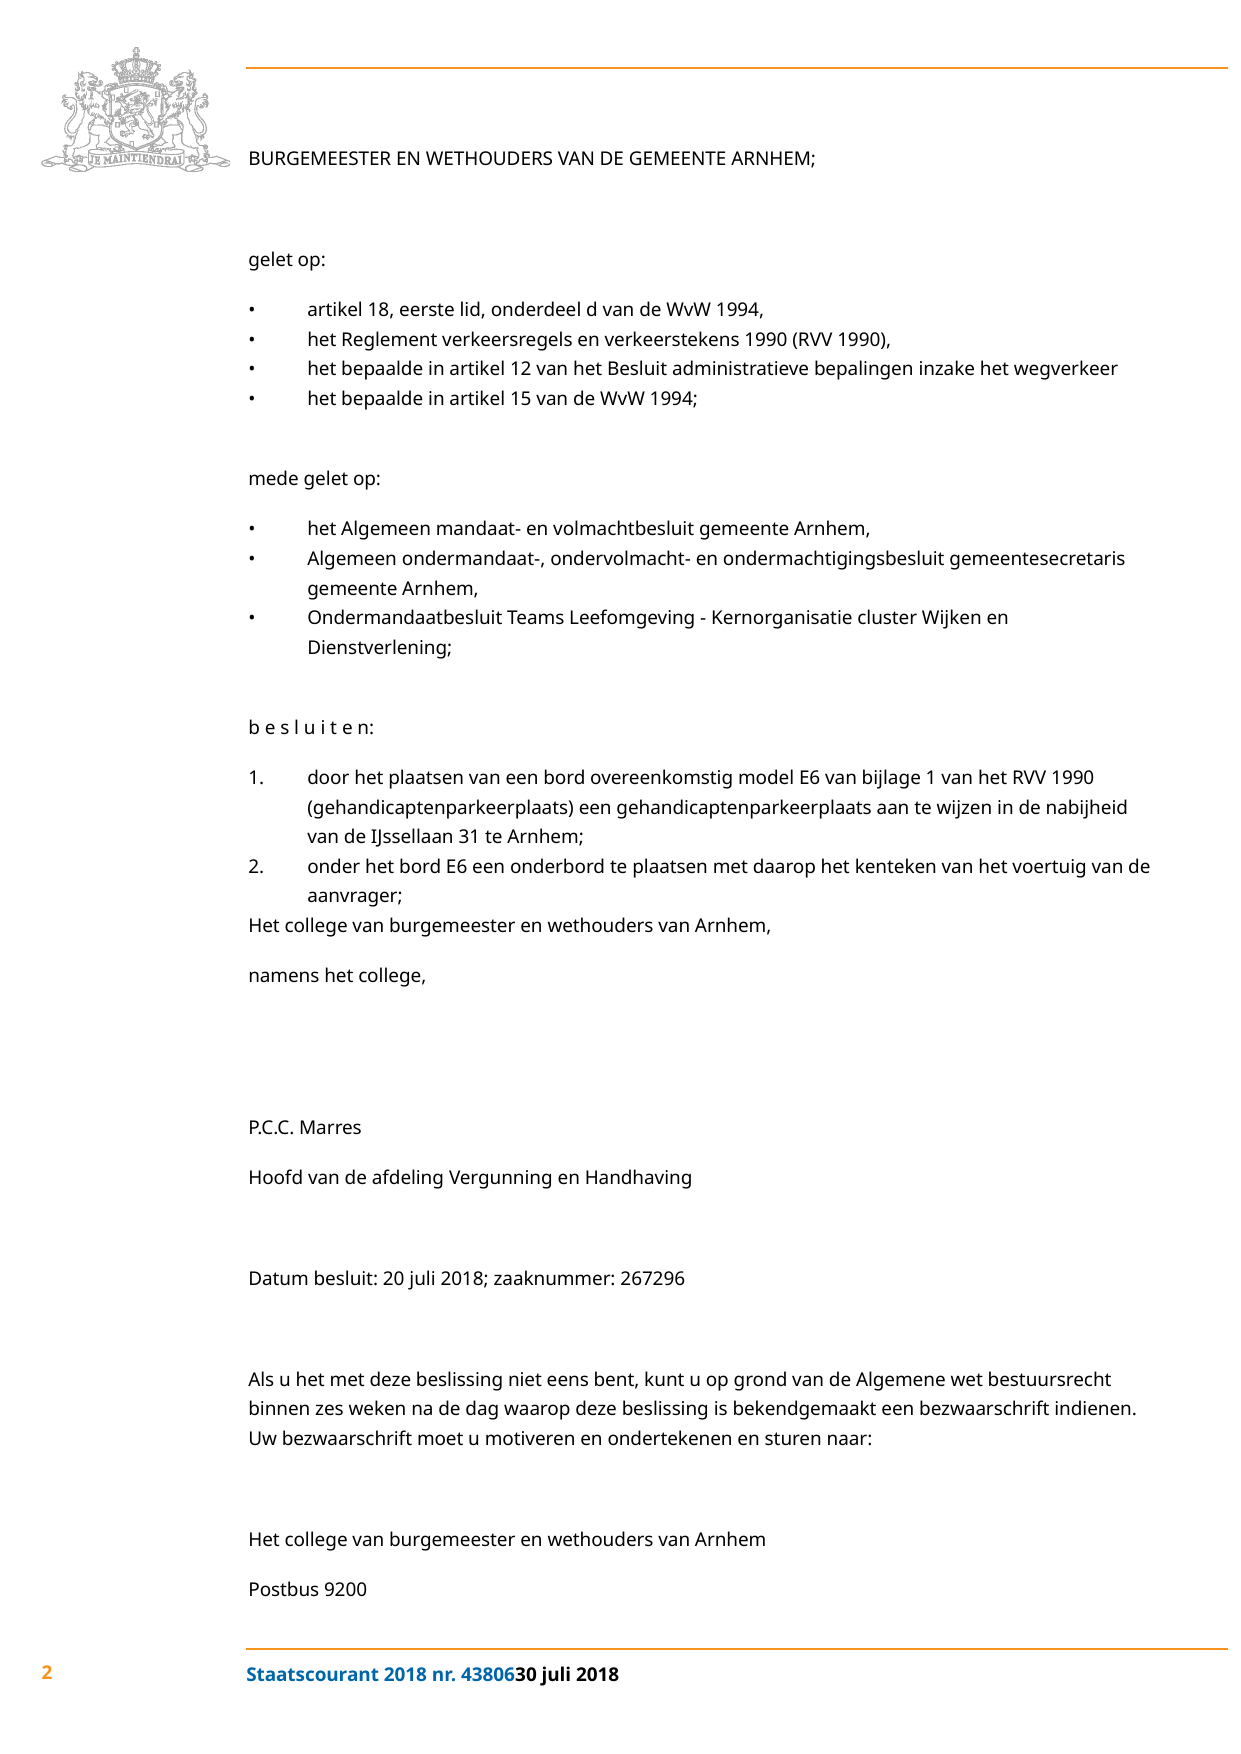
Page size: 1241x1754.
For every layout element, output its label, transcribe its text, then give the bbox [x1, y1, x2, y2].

list Algemeen ondermandaat-, ondervolmacht- en ondermachtigingsbesluit gemeentesecretaris gemeente Arnhem, [248, 545, 1152, 601]
list Ondermandaatbesluit Teams Leefomgeving - Kernorganisatie cluster Wijken en Dienstverlening; [248, 604, 1152, 660]
picture [41, 47, 231, 172]
text BURGEMEESTER EN WETHOUDERS VAN DE GEMEENTE ARNHEM; [248, 145, 1152, 171]
text Het college van burgemeester en wethouders van Arnhem, [248, 912, 1152, 938]
text Datum besluit: 20 juli 2018; zaaknummer: 267296 [248, 1265, 1152, 1291]
text gelet op: [248, 246, 1152, 272]
list het Reglement verkeersregels en verkeerstekens 1990 (RVV 1990), [248, 326, 1152, 352]
text namens het college, [248, 963, 1152, 988]
list het bepaalde in artikel 12 van het Besluit administratieve bepalingen inzake het wegverkeer [248, 356, 1152, 381]
text P.C.C. Marres [248, 1114, 1152, 1140]
text Als u het met deze beslissing niet eens bent, kunt u op grond van de Algemene wet bestuursrecht binnen zes weken na de dag waarop deze beslissing is bekendgemaakt een bezwaarschrift indienen. Uw bezwaarschrift moet u motiveren en ondertekenen en sturen naar: [248, 1366, 1152, 1451]
text Het college van burgemeester en wethouders van Arnhem [248, 1526, 1152, 1552]
text Hoofd van de afdeling Vergunning en Handhaving [248, 1164, 1152, 1190]
list door het plaatsen van een bord overeenkomstig model E6 van bijlage 1 van het RVV 1990 (gehandicaptenparkeerplaats) een gehandicaptenparkeerplaats aan te wijzen in de nabijheid van de IJssellaan 31 te Arnhem; [248, 764, 1152, 849]
text mede gelet op: [248, 465, 1152, 491]
list onder het bord E6 een onderbord te plaatsen met daarop het kenteken van het voertuig van de aanvrager; [248, 853, 1152, 908]
list het Algemeen mandaat- en volmachtbesluit gemeente Arnhem, [248, 516, 1152, 541]
list het bepaalde in artikel 15 van de WvW 1994; [248, 385, 1152, 411]
text b e s l u i t e n: [248, 714, 1152, 740]
list artikel 18, eerste lid, onderdeel d van de WvW 1994, [248, 296, 1152, 322]
text Postbus 9200 [248, 1576, 1152, 1602]
